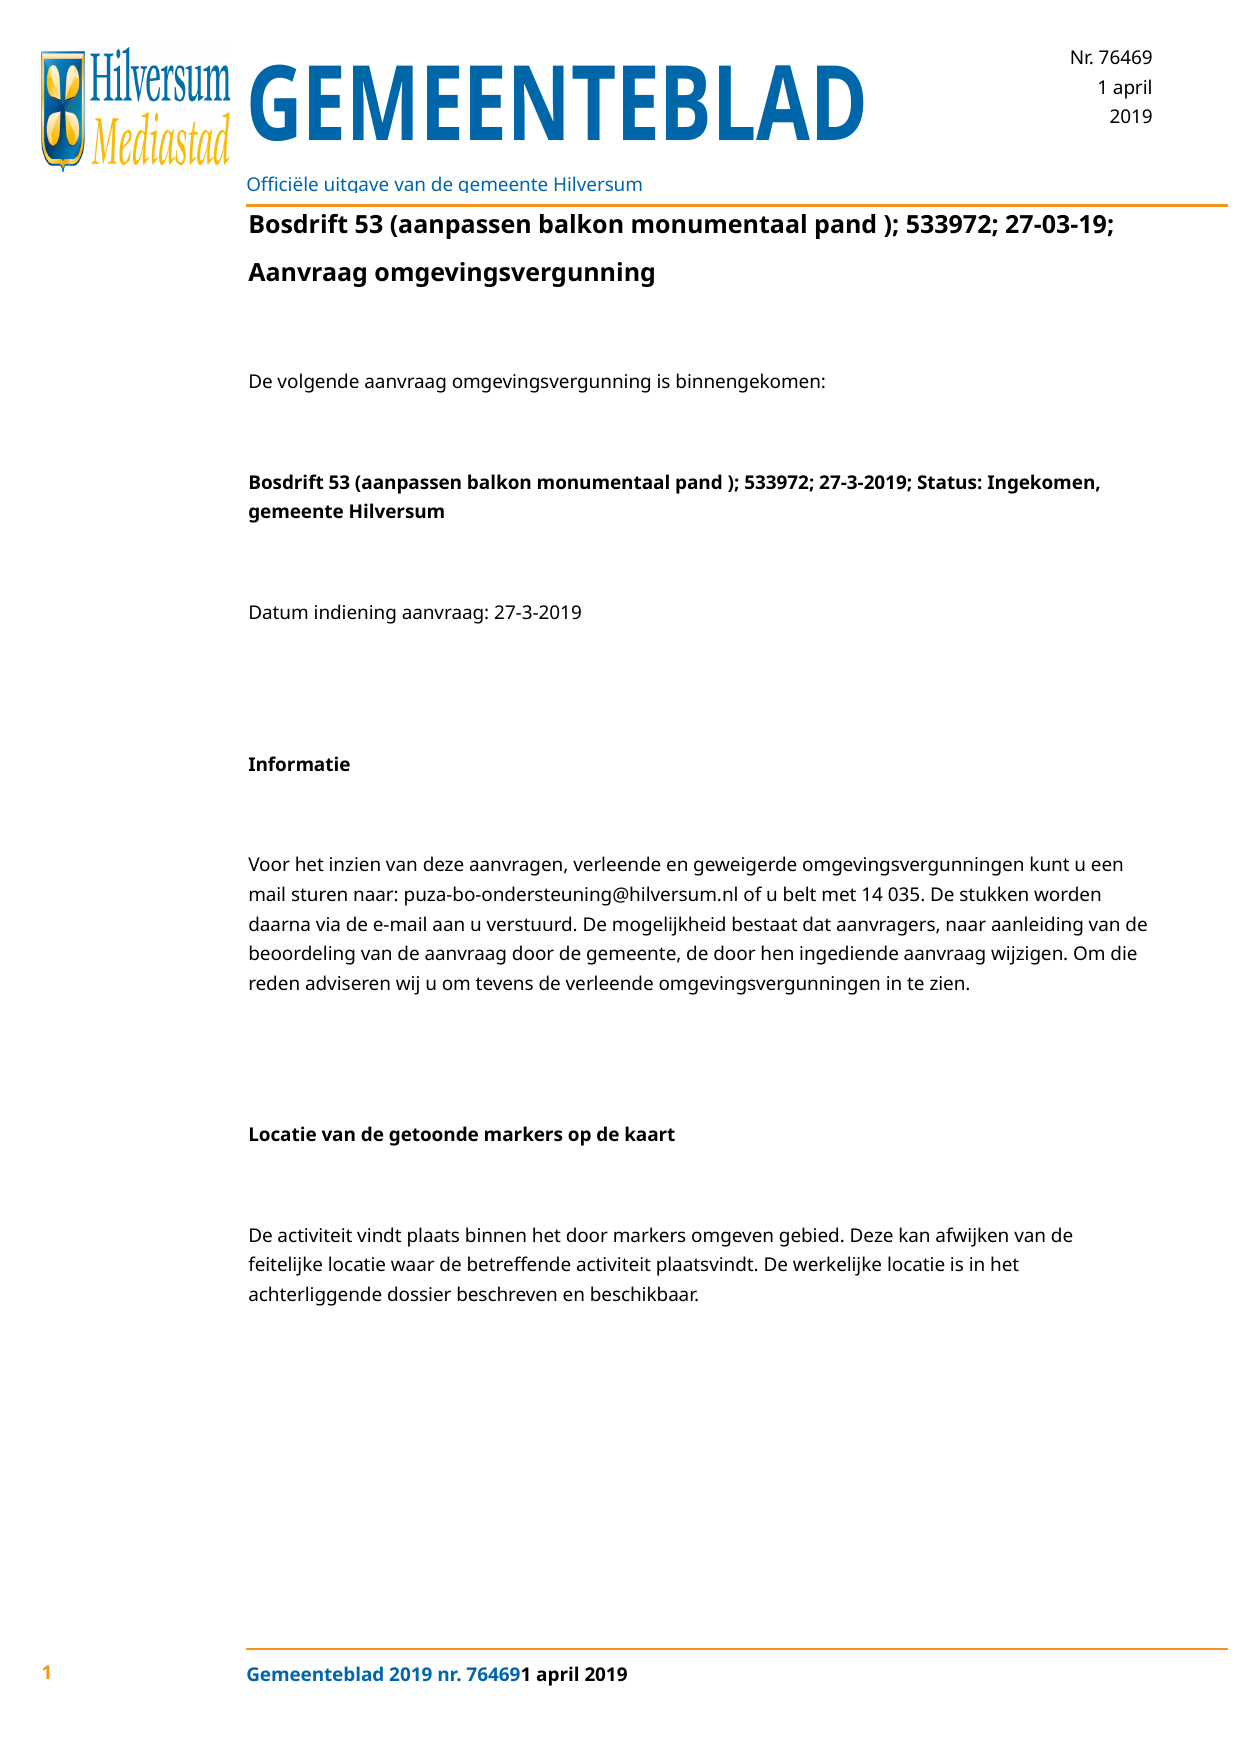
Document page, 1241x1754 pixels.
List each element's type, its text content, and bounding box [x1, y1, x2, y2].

text Bosdrift 53 (aanpassen balkon monumentaal pand ); 533972; 27-3-2019; Status: Ingekomen, gemeente Hilversum [248, 469, 1152, 524]
text Informatie [248, 751, 1152, 777]
text De activiteit vindt plaats binnen het door markers omgeven gebied. Deze kan afwijken van de feitelijke locatie waar de betreffende activiteit plaatsvindt. De werkelijke locatie is in het achterliggende dossier beschreven en beschikbaar. [248, 1222, 1152, 1307]
text Locatie van de getoonde markers op de kaart [248, 1121, 1152, 1147]
text Datum indiening aanvraag: 27-3-2019 [248, 599, 1152, 625]
picture [41, 47, 231, 172]
text Voor het inzien van deze aanvragen, verleende en geweigerde omgevingsvergunningen kunt u een mail sturen naar: puza-bo-ondersteuning@hilversum.nl of u belt met 14 035. De stukken worden daarna via de e-mail aan u verstuurd. De mogelijkheid bestaat dat aanvragers, naar aanleiding van de beoordeling van de aanvraag door de gemeente, de door hen ingediende aanvraag wijzigen. Om die reden adviseren wij u om tevens de verleende omgevingsvergunningen in te zien. [248, 852, 1152, 996]
text De volgende aanvraag omgevingsvergunning is binnengekomen: [248, 368, 1152, 394]
text Bosdrift 53 (aanpassen balkon monumentaal pand ); 533972; 27-03-19; Aanvraag omgevingsvergunning [248, 207, 1152, 288]
